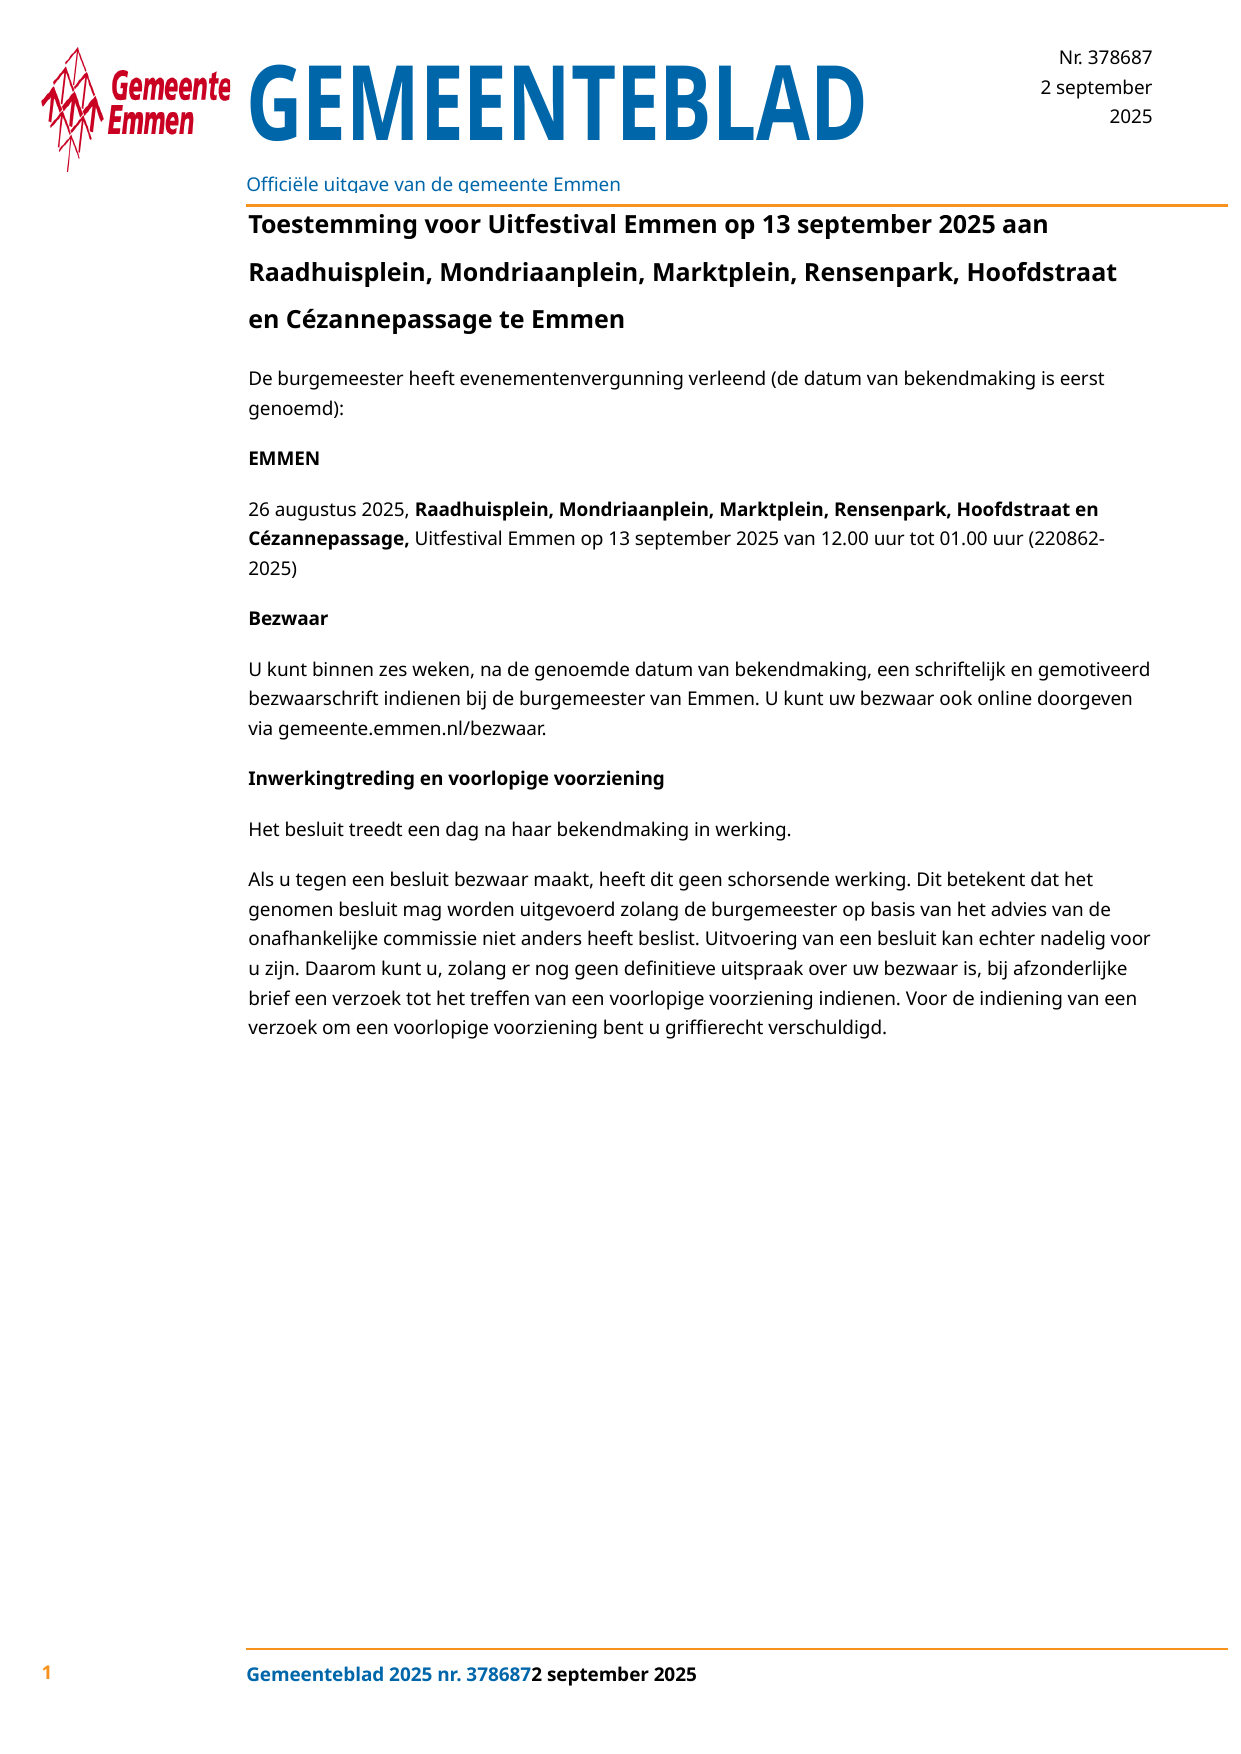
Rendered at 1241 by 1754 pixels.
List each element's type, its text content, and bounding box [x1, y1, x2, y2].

text Toestemming voor Uitfestival Emmen op 13 september 2025 aan Raadhuisplein, Mondriaanplein, Marktplein, Rensenpark, Hoofdstraat en Cézannepassage te Emmen [248, 207, 1152, 336]
text U kunt binnen zes weken, na de genoemde datum van bekendmaking, een schriftelijk en gemotiveerd bezwaarschrift indienen bij de burgemeester van Emmen. U kunt uw bezwaar ook online doorgeven via gemeente.emmen.nl/bezwaar. [248, 656, 1152, 741]
text De burgemeester heeft evenementenvergunning verleend (de datum van bekendmaking is eerst genoemd): [248, 366, 1152, 421]
text Als u tegen een besluit bezwaar maakt, heeft dit geen schorsende werking. Dit betekent dat het genomen besluit mag worden uitgevoerd zolang de burgemeester op basis van het advies van de onafhankelijke commissie niet anders heeft beslist. Uitvoering van een besluit kan echter nadelig voor u zijn. Daarom kunt u, zolang er nog geen definitieve uitspraak over uw bezwaar is, bij afzonderlijke brief een verzoek tot het treffen van een voorlopige voorziening indienen. Voor de indiening van een verzoek om een voorlopige voorziening bent u griffierecht verschuldigd. [248, 866, 1152, 1040]
text Inwerkingtreding en voorlopige voorziening [248, 766, 1152, 791]
text 26 augustus 2025, Raadhuisplein, Mondriaanplein, Marktplein, Rensenpark, Hoofdstraat en Cézannepassage, Uitfestival Emmen op 13 september 2025 van 12.00 uur tot 01.00 uur (220862-2025) [248, 496, 1152, 581]
picture [41, 47, 231, 172]
text Het besluit treedt een dag na haar bekendmaking in werking. [248, 816, 1152, 842]
text EMMEN [248, 446, 1152, 471]
text Bezwaar [248, 606, 1152, 631]
